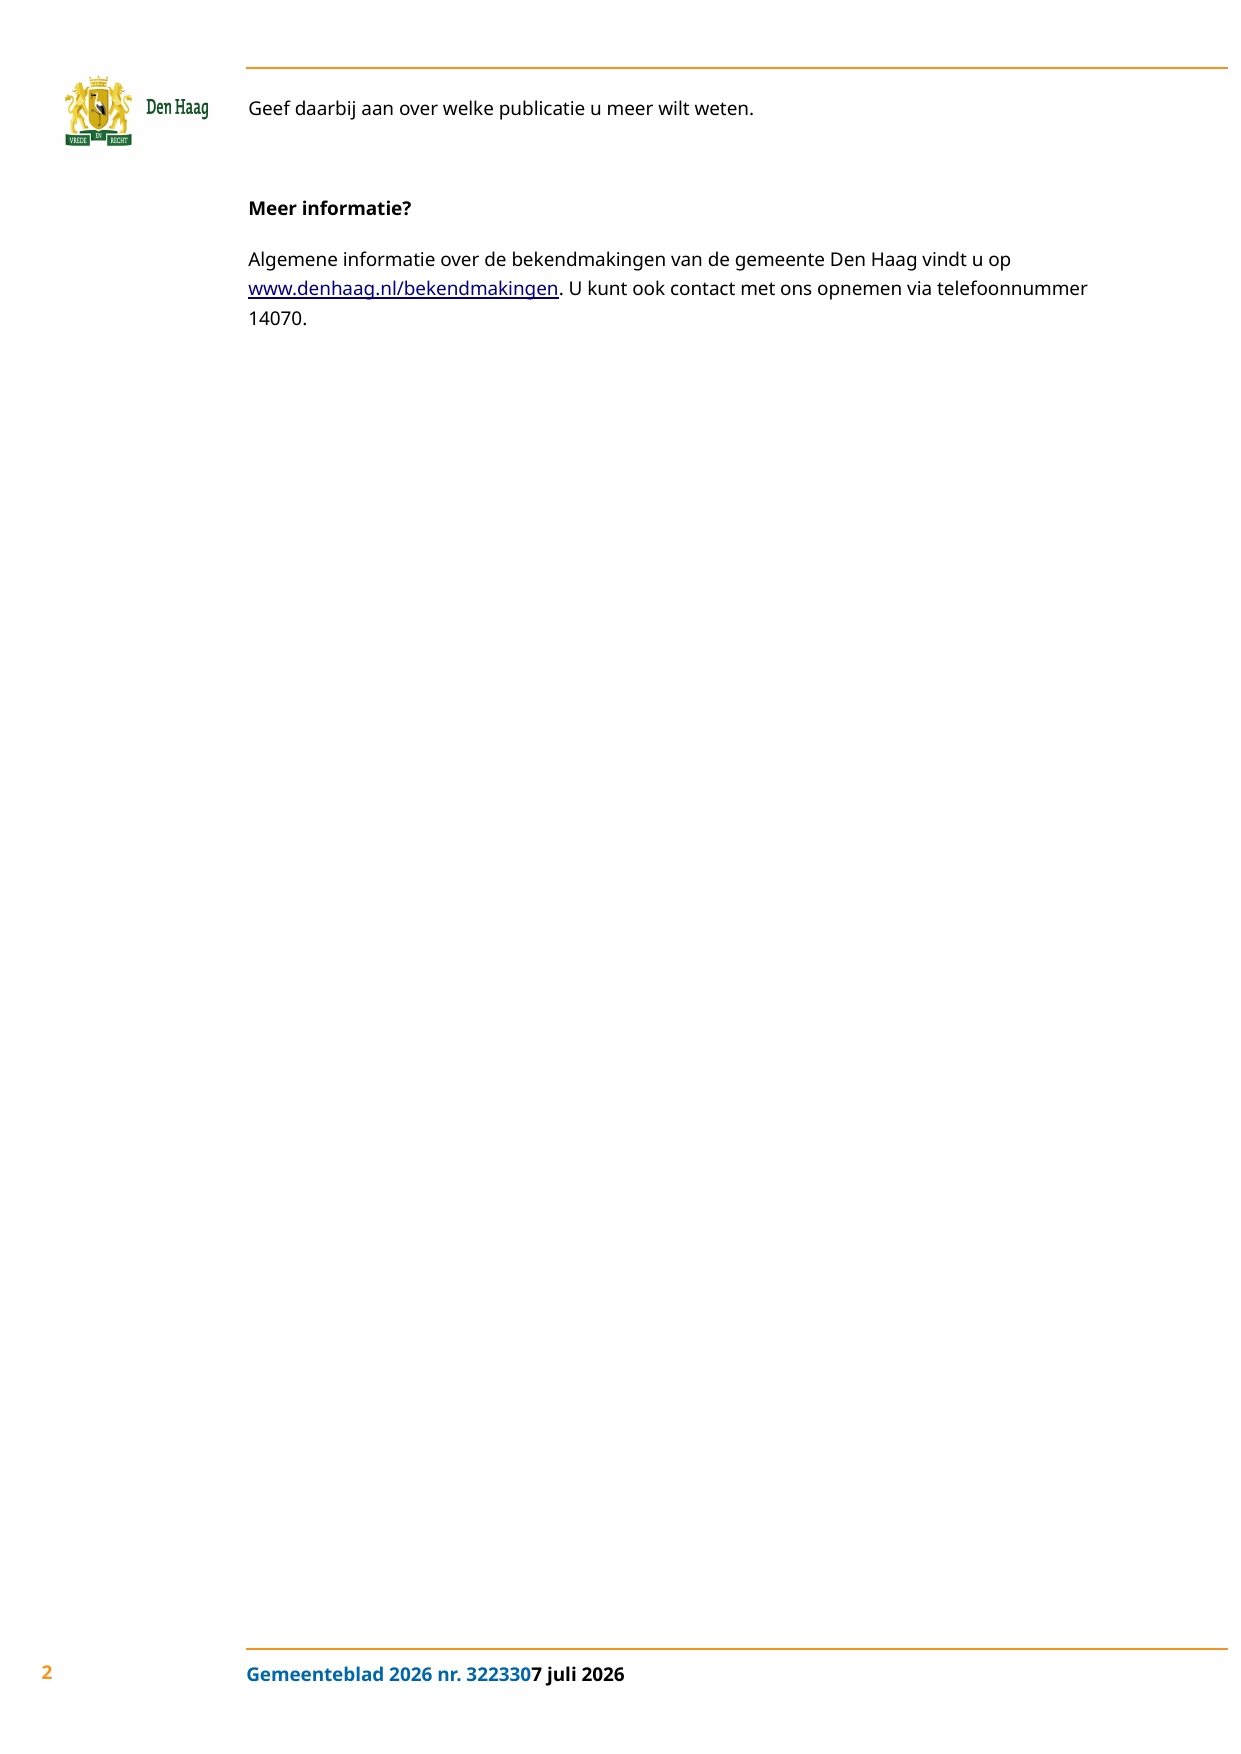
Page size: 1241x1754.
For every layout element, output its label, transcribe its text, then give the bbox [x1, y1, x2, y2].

text Geef daarbij aan over welke publicatie u meer wilt weten. [248, 95, 1152, 121]
text Meer informatie? [248, 196, 1152, 221]
picture [41, 47, 231, 172]
text Algemene informatie over de bekendmakingen van de gemeente Den Haag vindt u op www.denhaag.nl/bekendmakingen. U kunt ook contact met ons opnemen via telefoonnummer 14070. [248, 246, 1152, 331]
